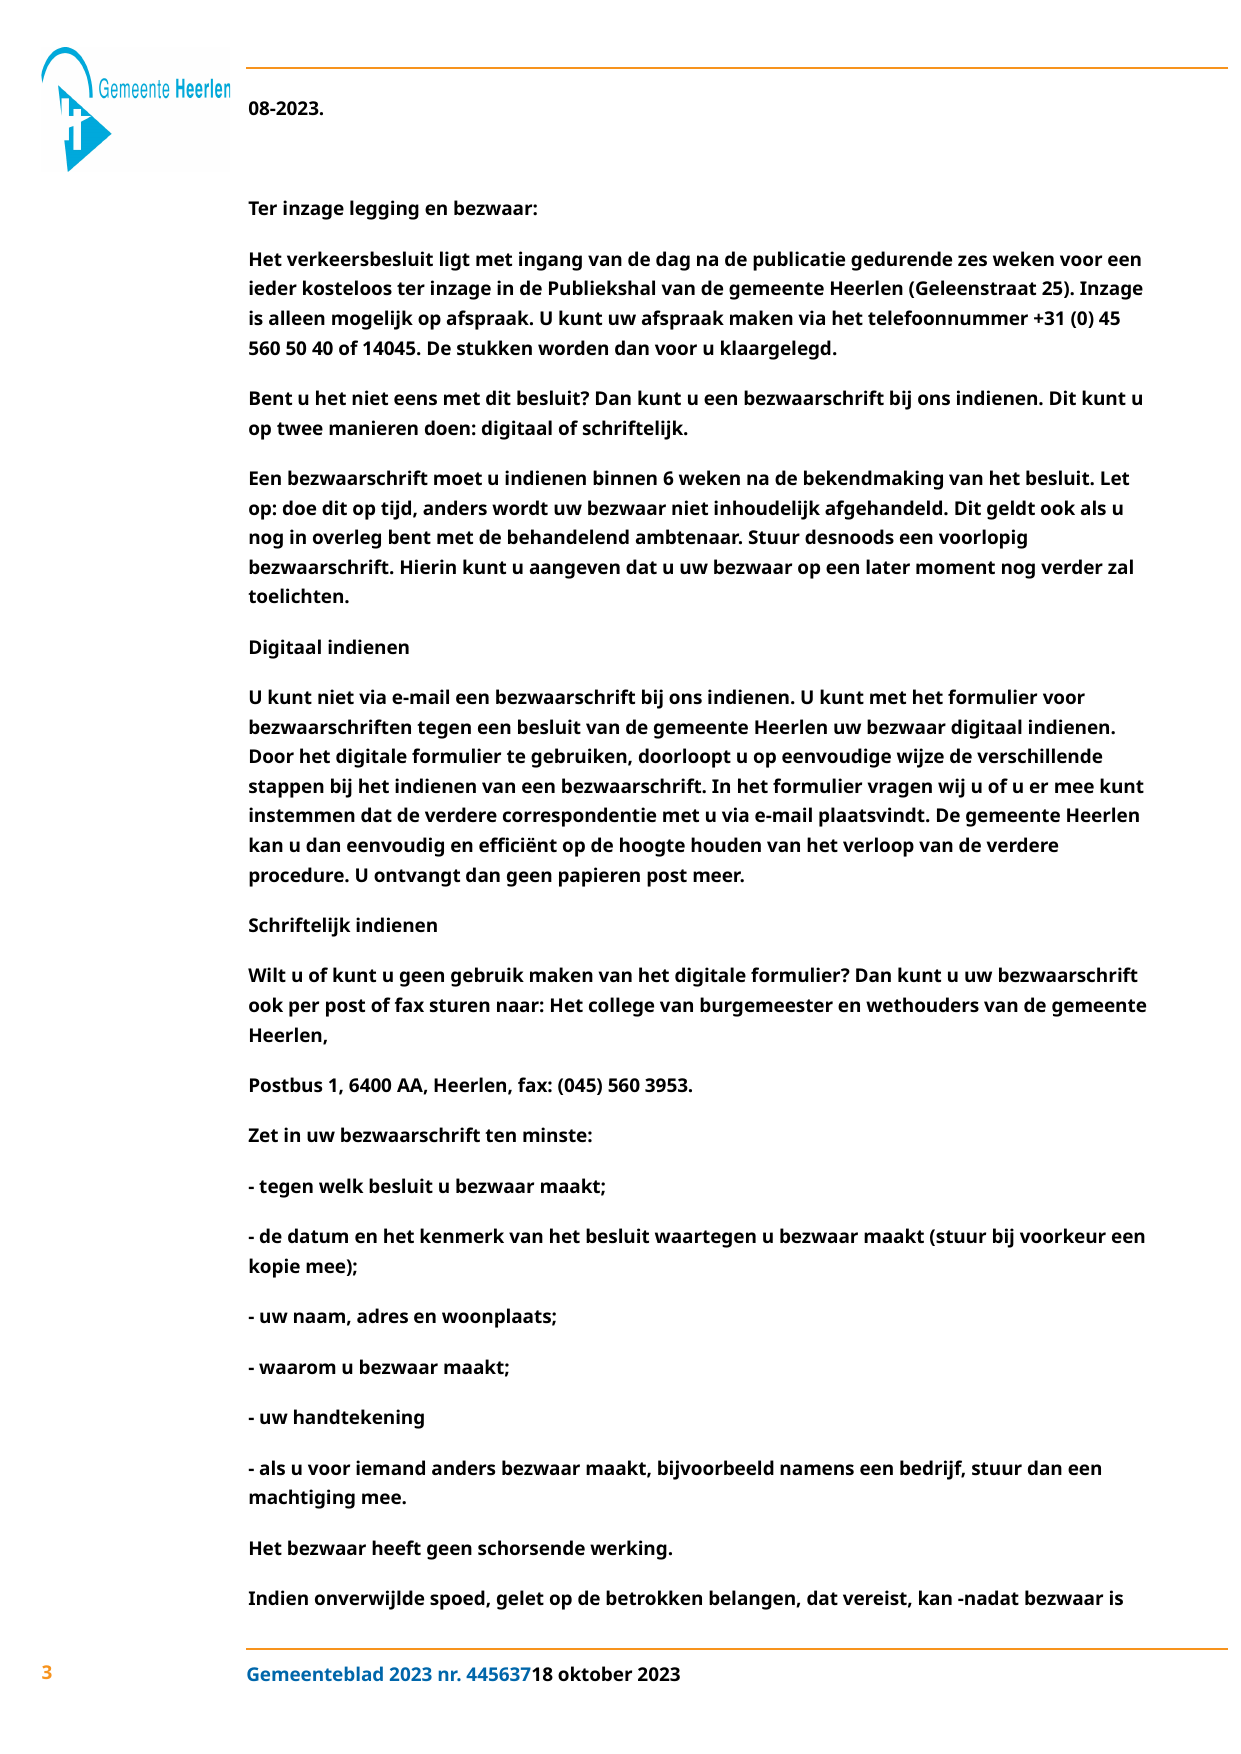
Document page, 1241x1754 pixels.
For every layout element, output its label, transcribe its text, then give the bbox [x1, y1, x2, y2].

text - waarom u bezwaar maakt; [248, 1354, 1152, 1380]
text Het verkeersbesluit ligt met ingang van de dag na de publicatie gedurende zes weken voor een ieder kosteloos ter inzage in de Publiekshal van de gemeente Heerlen (Geleenstraat 25). Inzage is alleen mogelijk op afspraak. U kunt uw afspraak maken via het telefoonnummer +31 (0) 45 560 50 40 of 14045. De stukken worden dan voor u klaargelegd. [248, 246, 1152, 361]
text Postbus 1, 6400 AA, Heerlen, fax: (045) 560 3953. [248, 1072, 1152, 1098]
text Ter inzage legging en bezwaar: [248, 196, 1152, 221]
text Digitaal indienen [248, 634, 1152, 660]
text U kunt niet via e-mail een bezwaarschrift bij ons indienen. U kunt met het formulier voor bezwaarschriften tegen een besluit van de gemeente Heerlen uw bezwaar digitaal indienen. Door het digitale formulier te gebruiken, doorloopt u op eenvoudige wijze de verschillende stappen bij het indienen van een bezwaarschrift. In het formulier vragen wij u of u er mee kunt instemmen dat de verdere correspondentie met u via e-mail plaatsvindt. De gemeente Heerlen kan u dan eenvoudig en efficiënt op de hoogte houden van het verloop van de verdere procedure. U ontvangt dan geen papieren post meer. [248, 684, 1152, 888]
text Een bezwaarschrift moet u indienen binnen 6 weken na de bekendmaking van het besluit. Let op: doe dit op tijd, anders wordt uw bezwaar niet inhoudelijk afgehandeld. Dit geldt ook als u nog in overleg bent met de behandelend ambtenaar. Stuur desnoods een voorlopig bezwaarschrift. Hierin kunt u aangeven dat u uw bezwaar op een later moment nog verder zal toelichten. [248, 465, 1152, 609]
text Schriftelijk indienen [248, 912, 1152, 938]
text Bent u het niet eens met dit besluit? Dan kunt u een bezwaarschrift bij ons indienen. Dit kunt u op twee manieren doen: digitaal of schriftelijk. [248, 385, 1152, 441]
text - uw naam, adres en woonplaats; [248, 1303, 1152, 1329]
text 08-2023. [248, 95, 1152, 121]
text Zet in uw bezwaarschrift ten minste: [248, 1123, 1152, 1148]
text Het bezwaar heeft geen schorsende werking. [248, 1535, 1152, 1561]
picture [41, 47, 231, 172]
text Wilt u of kunt u geen gebruik maken van het digitale formulier? Dan kunt u uw bezwaarschrift ook per post of fax sturen naar: Het college van burgemeester en wethouders van de gemeente Heerlen, [248, 963, 1152, 1048]
text - de datum en het kenmerk van het besluit waartegen u bezwaar maakt (stuur bij voorkeur een kopie mee); [248, 1223, 1152, 1279]
text - uw handtekening [248, 1404, 1152, 1430]
text Indien onverwijlde spoed, gelet op de betrokken belangen, dat vereist, kan -nadat bezwaar is [248, 1585, 1152, 1611]
text - als u voor iemand anders bezwaar maakt, bijvoorbeeld namens een bedrijf, stuur dan een machtiging mee. [248, 1455, 1152, 1510]
text - tegen welk besluit u bezwaar maakt; [248, 1173, 1152, 1199]
picture [41, 47, 59, 70]
